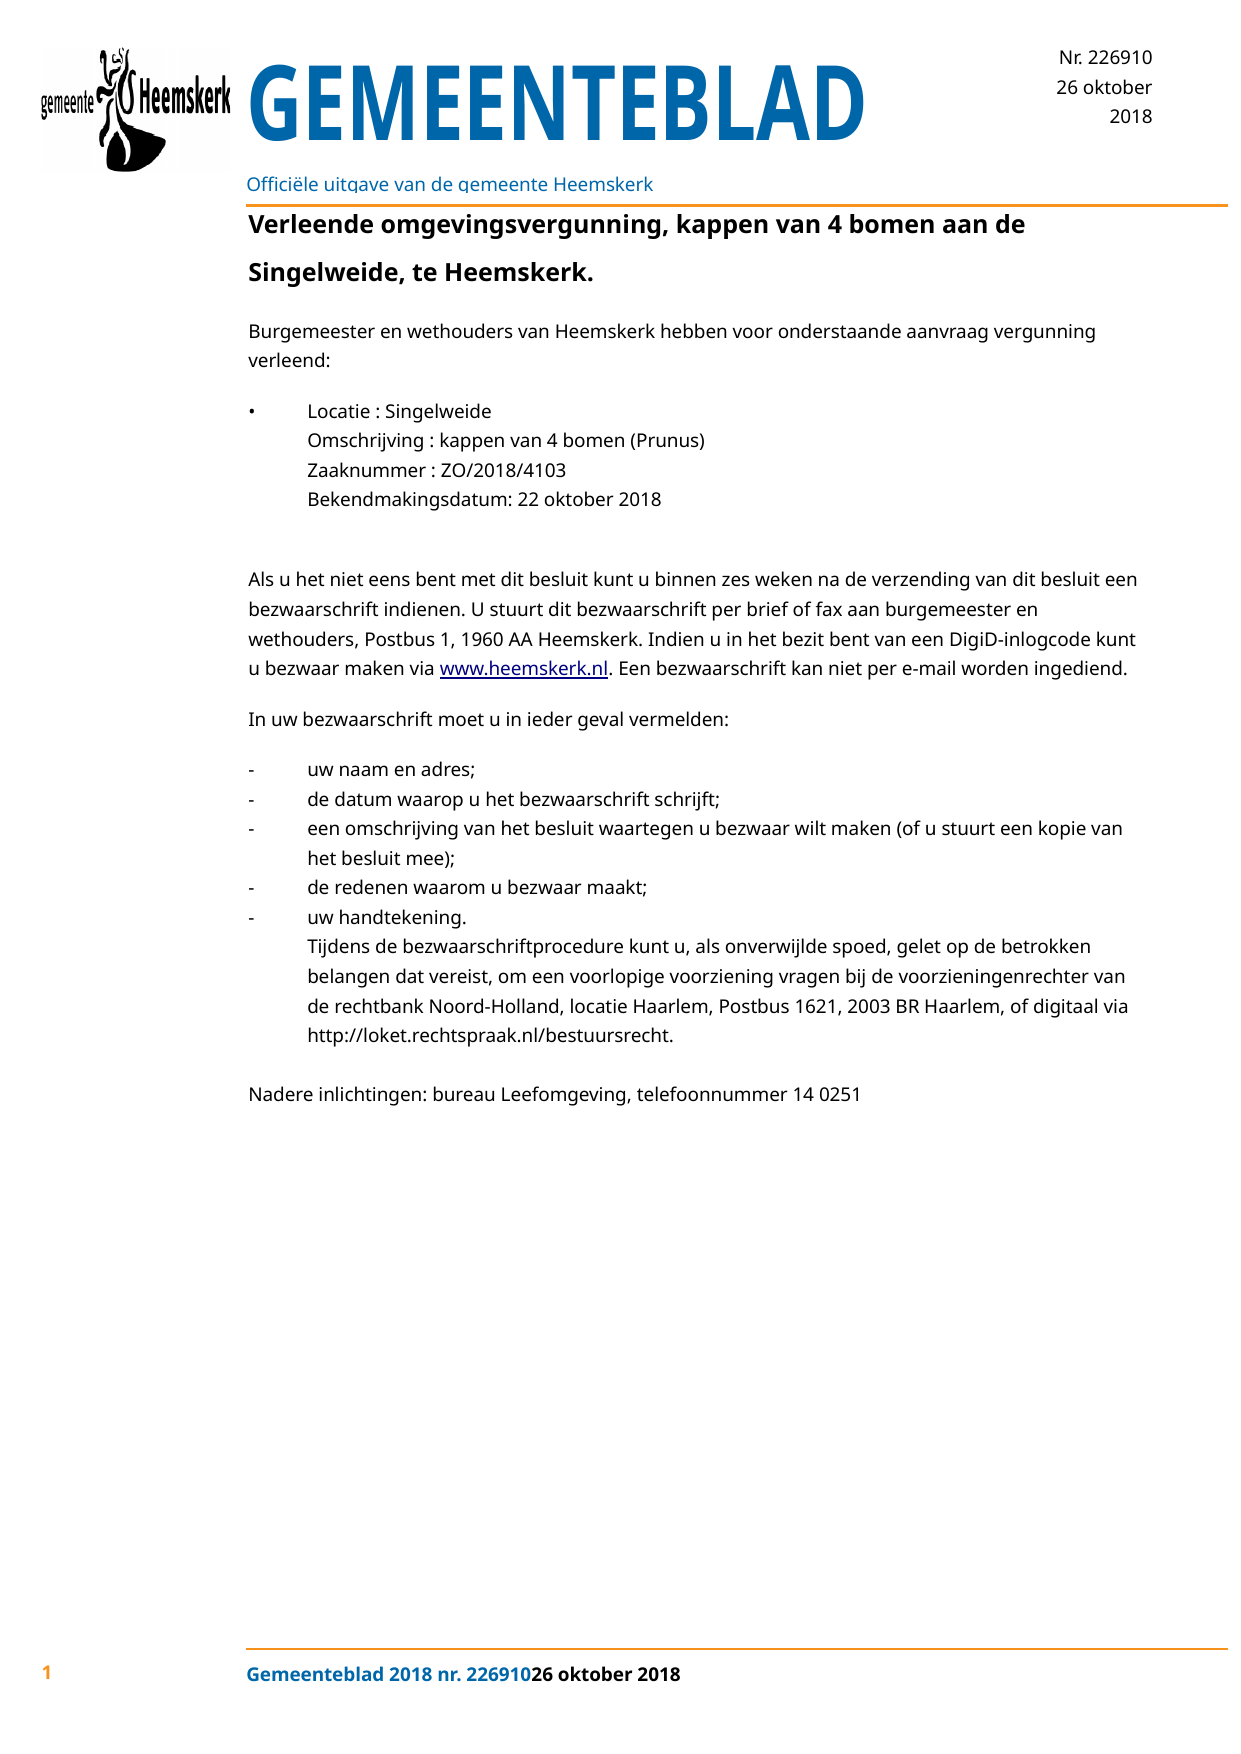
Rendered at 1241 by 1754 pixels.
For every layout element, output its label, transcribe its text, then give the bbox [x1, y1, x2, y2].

text Verleende omgevingsvergunning, kappen van 4 bomen aan de Singelweide, te Heemskerk. [248, 207, 1152, 288]
list Zaaknummer : ZO/2018/4103 [248, 457, 1152, 483]
list de redenen waarom u bezwaar maakt; [248, 874, 1152, 900]
list Tijdens de bezwaarschriftprocedure kunt u, als onverwijlde spoed, gelet op de betrokken belangen dat vereist, om een voorlopige voorziening vragen bij de voorzieningenrechter van de rechtbank Noord-Holland, locatie Haarlem, Postbus 1621, 2003 BR Haarlem, of digitaal via http://loket.rechtspraak.nl/bestuursrecht. [248, 934, 1152, 1048]
text Nadere inlichtingen: bureau Leefomgeving, telefoonnummer 14 0251 [248, 1082, 1152, 1107]
list Bekendmakingsdatum: 22 oktober 2018 [248, 487, 1152, 512]
list een omschrijving van het besluit waartegen u bezwaar wilt maken (of u stuurt een kopie van het besluit mee); [248, 815, 1152, 871]
list Locatie : Singelweide [248, 398, 1152, 424]
picture [41, 47, 231, 172]
text Burgemeester en wethouders van Heemskerk hebben voor onderstaande aanvraag vergunning verleend: [248, 318, 1152, 373]
list de datum waarop u het bezwaarschrift schrijft; [248, 786, 1152, 812]
list uw naam en adres; [248, 756, 1152, 782]
text In uw bezwaarschrift moet u in ieder geval vermelden: [248, 706, 1152, 732]
list Omschrijving : kappen van 4 bomen (Prunus) [248, 427, 1152, 453]
text Als u het niet eens bent met dit besluit kunt u binnen zes weken na de verzending van dit besluit een bezwaarschrift indienen. U stuurt dit bezwaarschrift per brief of fax aan burgemeester en wethouders, Postbus 1, 1960 AA Heemskerk. Indien u in het bezit bent van een DigiD-inlogcode kunt u bezwaar maken via www.heemskerk.nl. Een bezwaarschrift kan niet per e-mail worden ingediend. [248, 567, 1152, 681]
list uw handtekening. [248, 904, 1152, 930]
